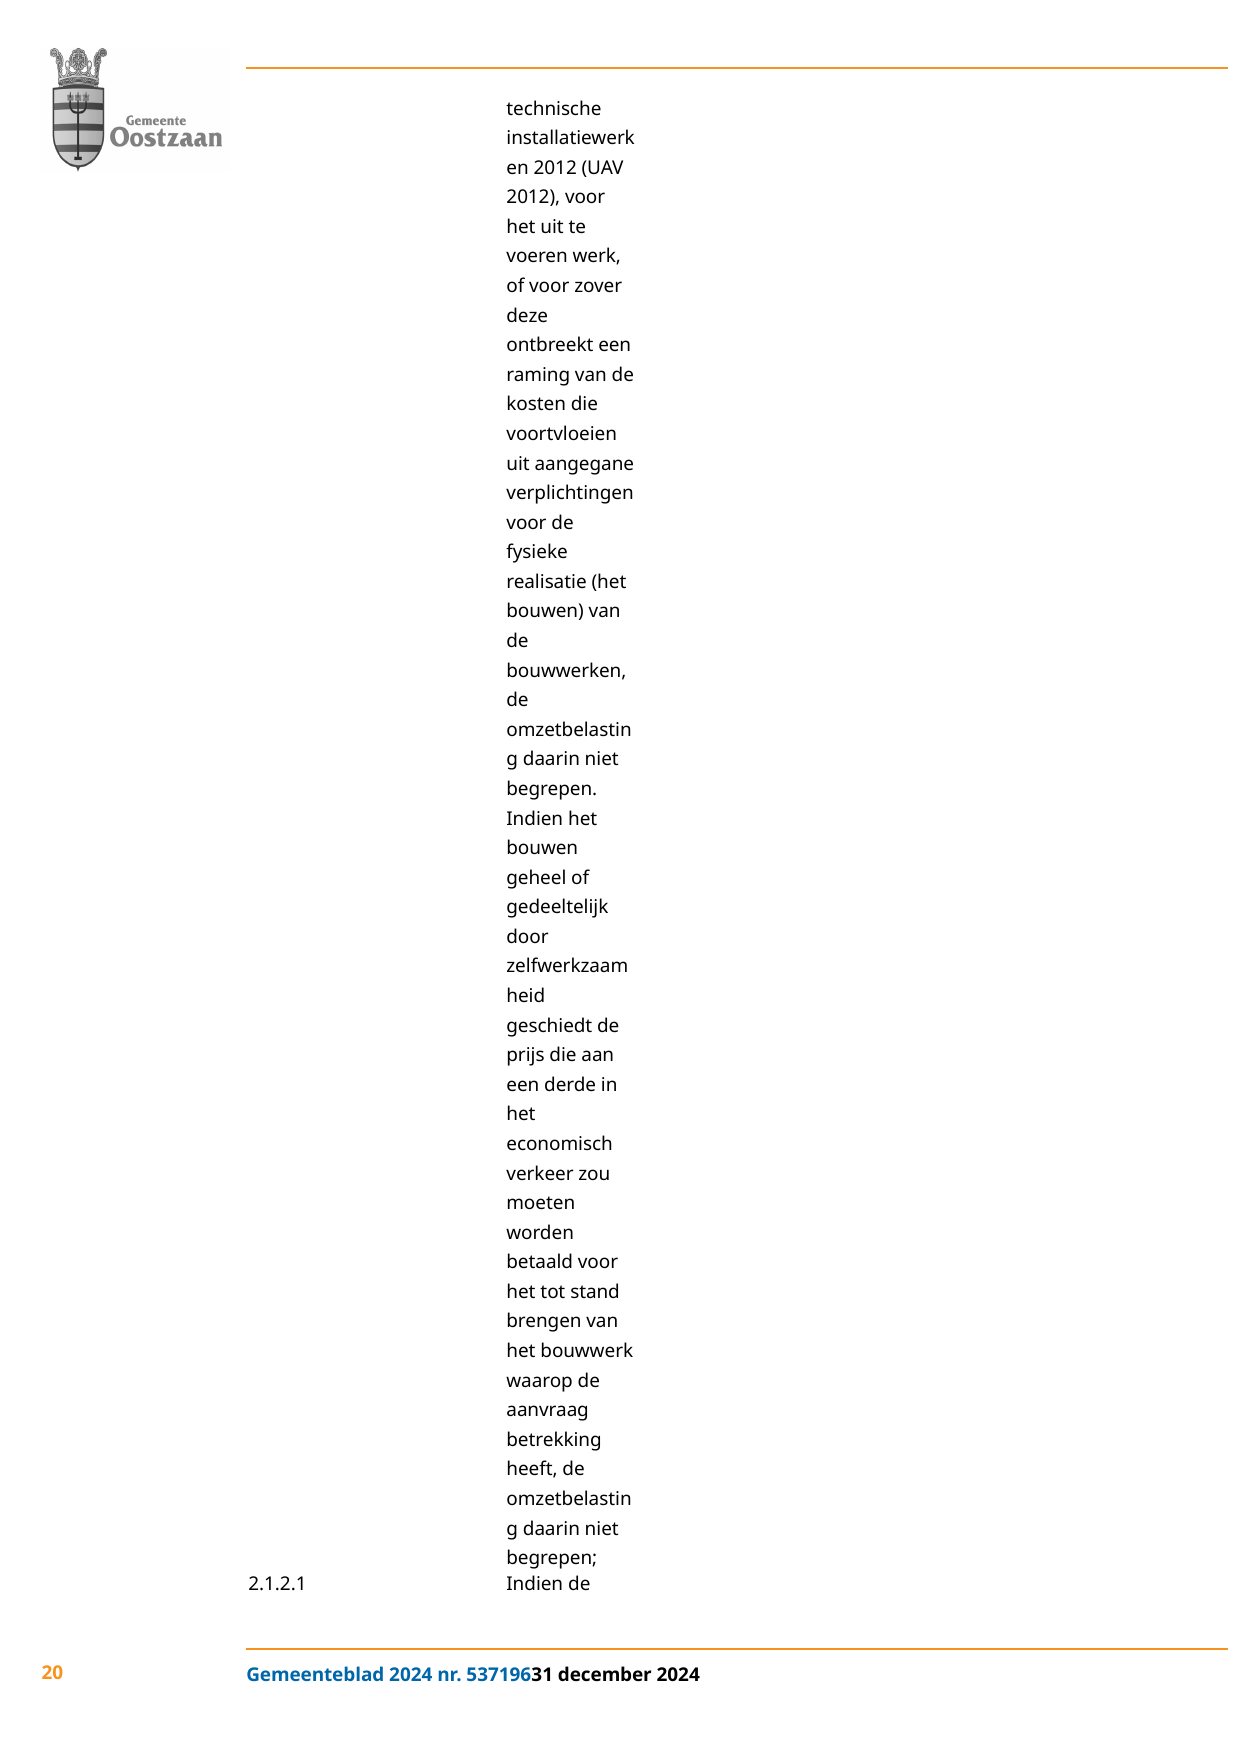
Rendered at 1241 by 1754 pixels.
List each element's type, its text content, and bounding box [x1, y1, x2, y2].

table_cell technische installatiewerken 2012 (UAV 2012), voor het uit te voeren werk, of voor zover deze ontbreekt een raming van de kosten die voortvloeien uit aangegane verplichtingen voor de fysieke realisatie (het bouwen) van de bouwwerken, de omzetbelasting daarin niet begrepen. Indien het bouwen geheel of gedeeltelijk door zelfwerkzaamheid geschiedt de prijs die aan een derde in het economisch verkeer zou moeten worden betaald voor het tot stand brengen van het bouwwerk waarop de aanvraag betrekking heeft, de omzetbelasting daarin niet begrepen; [506, 95, 635, 1570]
picture [41, 47, 231, 172]
table_cell 2.1.2.1 [248, 1570, 506, 1596]
table_cell [894, 1570, 1152, 1596]
table_cell [894, 95, 1152, 1570]
table_cell [248, 95, 506, 1570]
table_cell Indien de [506, 1570, 635, 1596]
table_cell [635, 1570, 893, 1596]
table_cell [635, 95, 893, 1570]
